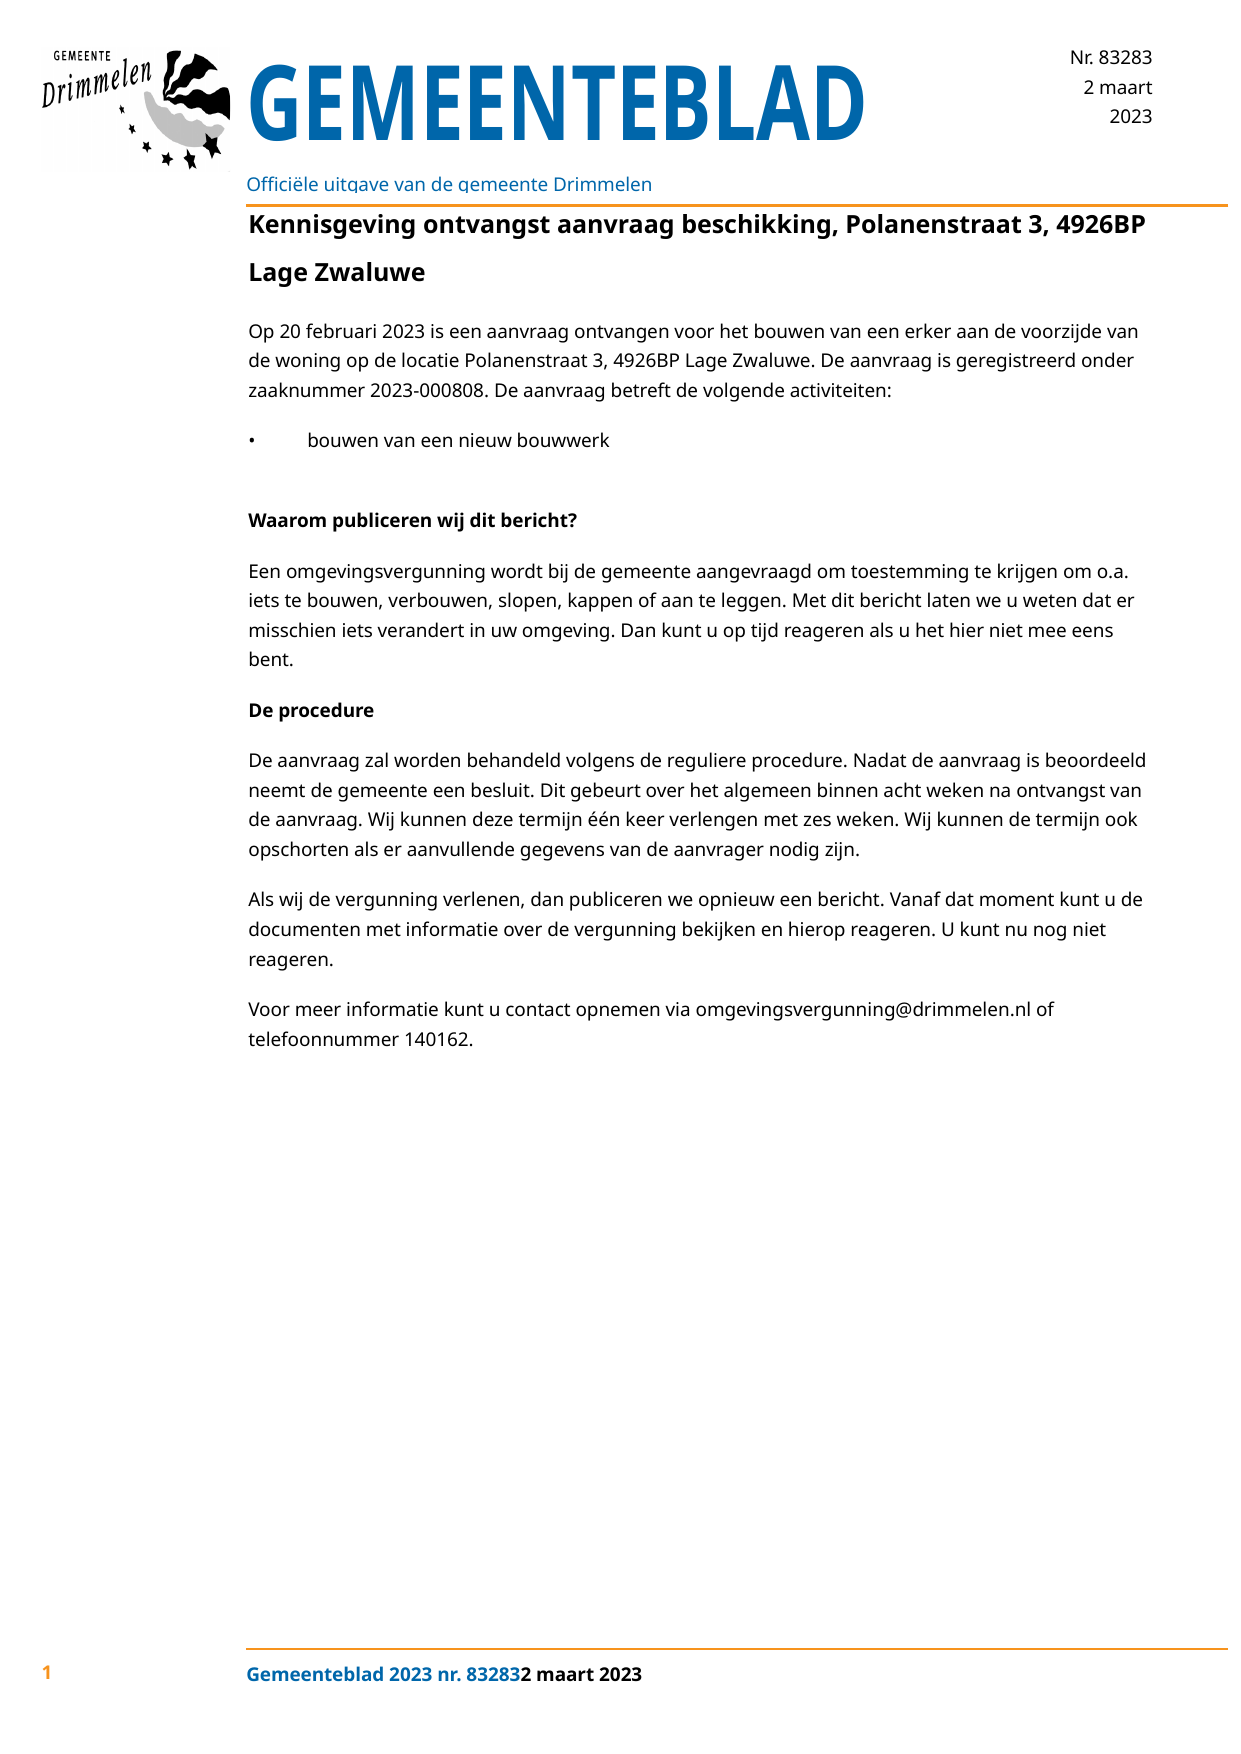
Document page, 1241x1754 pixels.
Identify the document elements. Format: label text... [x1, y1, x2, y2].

text Voor meer informatie kunt u contact opnemen via omgevingsvergunning@drimmelen.nl of telefoonnummer 140162. [248, 996, 1152, 1052]
picture [41, 47, 231, 172]
text Een omgevingsvergunning wordt bij de gemeente aangevraagd om toestemming te krijgen om o.a. iets te bouwen, verbouwen, slopen, kappen of aan te leggen. Met dit bericht laten we u weten dat er misschien iets verandert in uw omgeving. Dan kunt u op tijd reageren als u het hier niet mee eens bent. [248, 558, 1152, 672]
text Kennisgeving ontvangst aanvraag beschikking, Polanenstraat 3, 4926BP Lage Zwaluwe [248, 207, 1152, 288]
list bouwen van een nieuw bouwwerk [248, 427, 1152, 453]
text Waarom publiceren wij dit bericht? [248, 507, 1152, 533]
text De aanvraag zal worden behandeld volgens de reguliere procedure. Nadat de aanvraag is beoordeeld neemt de gemeente een besluit. Dit gebeurt over het algemeen binnen acht weken na ontvangst van de aanvraag. Wij kunnen deze termijn één keer verlengen met zes weken. Wij kunnen de termijn ook opschorten als er aanvullende gegevens van de aanvrager nodig zijn. [248, 747, 1152, 862]
text Als wij de vergunning verlenen, dan publiceren we opnieuw een bericht. Vanaf dat moment kunt u de documenten met informatie over de vergunning bekijken en hierop reageren. U kunt nu nog niet reageren. [248, 887, 1152, 972]
text De procedure [248, 697, 1152, 723]
text Op 20 februari 2023 is een aanvraag ontvangen voor het bouwen van een erker aan de voorzijde van de woning op de locatie Polanenstraat 3, 4926BP Lage Zwaluwe. De aanvraag is geregistreerd onder zaaknummer 2023-000808. De aanvraag betreft de volgende activiteiten: [248, 318, 1152, 403]
